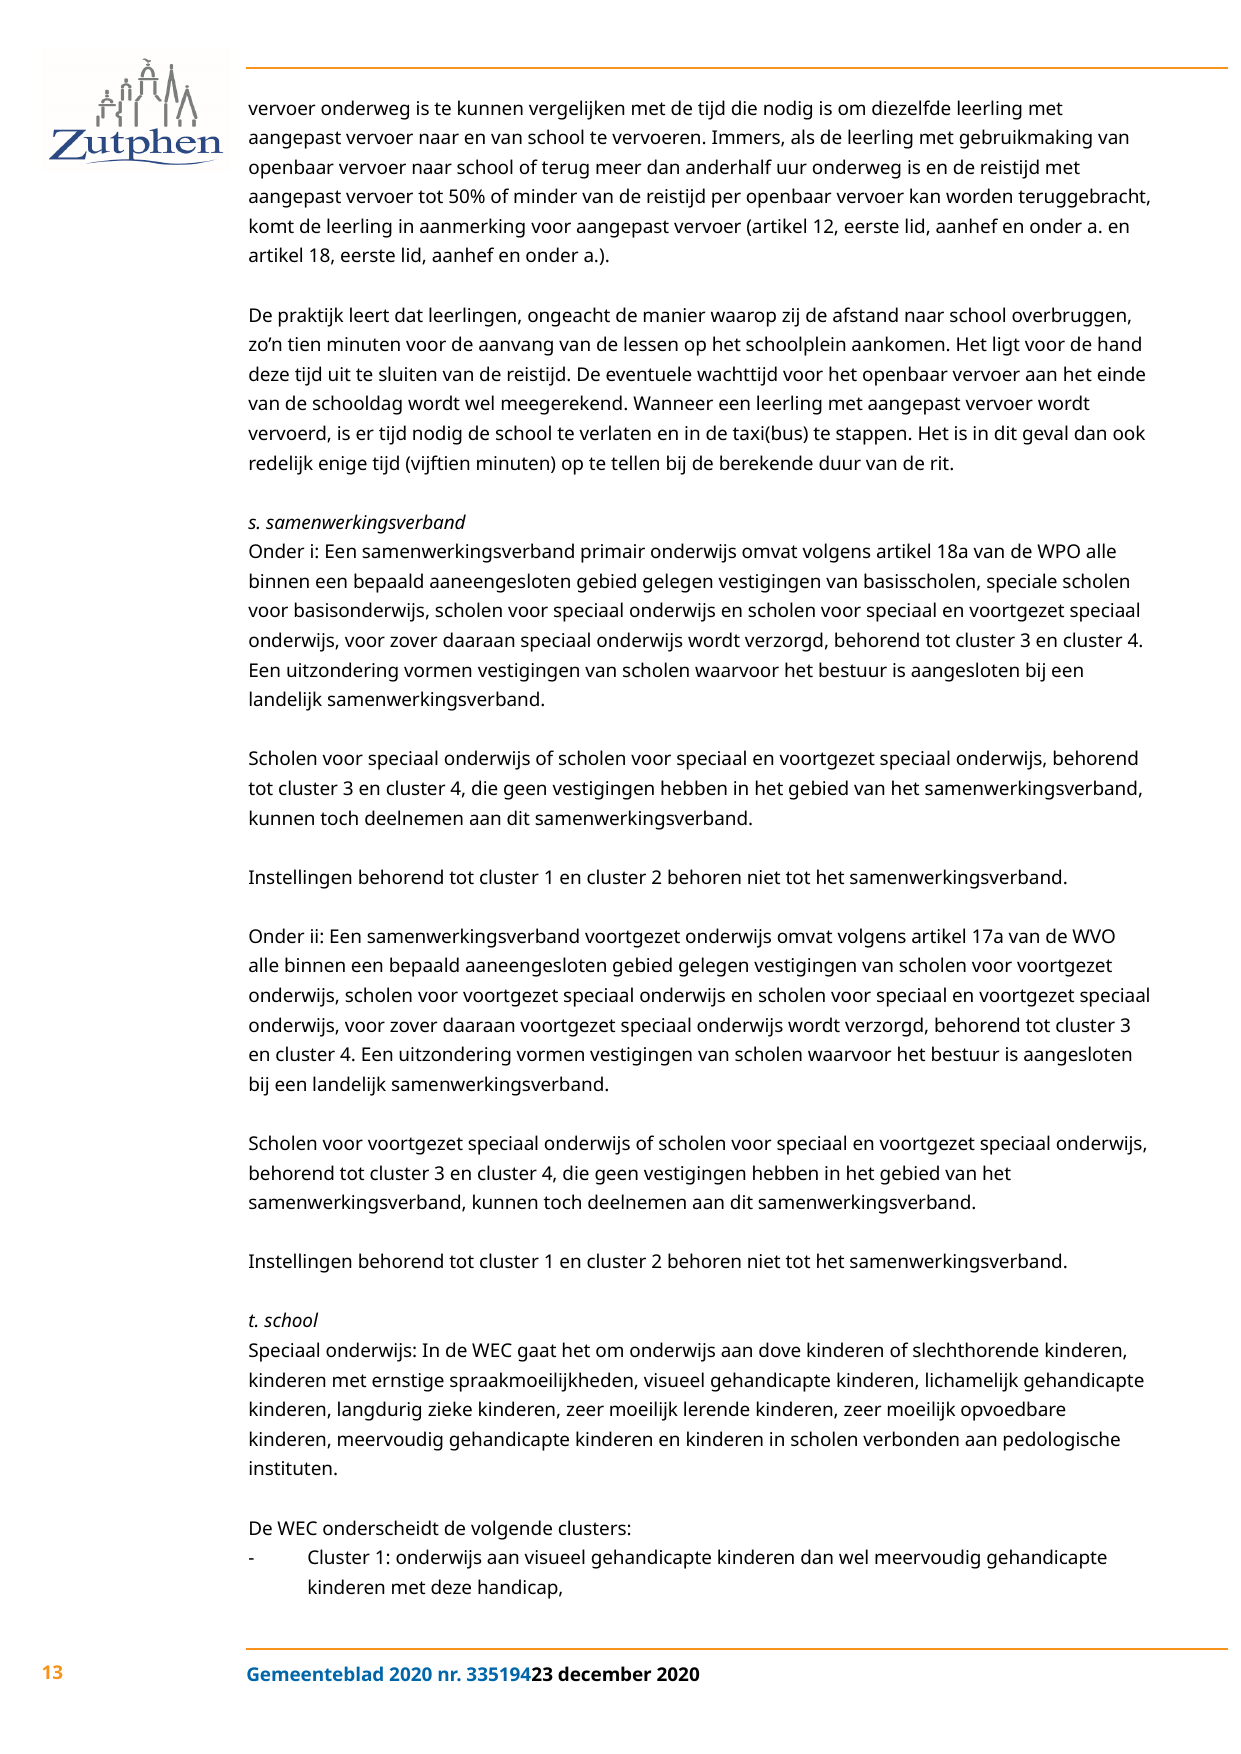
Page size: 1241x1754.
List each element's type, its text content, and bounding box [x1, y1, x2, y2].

text Speciaal onderwijs: In de WEC gaat het om onderwijs aan dove kinderen of slechthorende kinderen, kinderen met ernstige spraakmoeilijkheden, visueel gehandicapte kinderen, lichamelijk gehandicapte kinderen, langdurig zieke kinderen, zeer moeilijk lerende kinderen, zeer moeilijk opvoedbare kinderen, meervoudig gehandicapte kinderen en kinderen in scholen verbonden aan pedologische instituten. [248, 1337, 1152, 1481]
text Scholen voor voortgezet speciaal onderwijs of scholen voor speciaal en voortgezet speciaal onderwijs, behorend tot cluster 3 en cluster 4, die geen vestigingen hebben in het gebied van het samenwerkingsverband, kunnen toch deelnemen aan dit samenwerkingsverband. [248, 1130, 1152, 1215]
text Onder ii: Een samenwerkingsverband voortgezet onderwijs omvat volgens artikel 17a van de WVO alle binnen een bepaald aaneengesloten gebied gelegen vestigingen van scholen voor voortgezet onderwijs, scholen voor voortgezet speciaal onderwijs en scholen voor speciaal en voortgezet speciaal onderwijs, voor zover daaraan voortgezet speciaal onderwijs wordt verzorgd, behorend tot cluster 3 en cluster 4. Een uitzondering vormen vestigingen van scholen waarvoor het bestuur is aangesloten bij een landelijk samenwerkingsverband. [248, 923, 1152, 1097]
text Scholen voor speciaal onderwijs of scholen voor speciaal en voortgezet speciaal onderwijs, behorend tot cluster 3 en cluster 4, die geen vestigingen hebben in het gebied van het samenwerkingsverband, kunnen toch deelnemen aan dit samenwerkingsverband. [248, 746, 1152, 831]
picture [41, 47, 231, 172]
text Instellingen behorend tot cluster 1 en cluster 2 behoren niet tot het samenwerkingsverband. [248, 864, 1152, 890]
text vervoer onderweg is te kunnen vergelijken met de tijd die nodig is om diezelfde leerling met aangepast vervoer naar en van school te vervoeren. Immers, als de leerling met gebruikmaking van openbaar vervoer naar school of terug meer dan anderhalf uur onderweg is en de reistijd met aangepast vervoer tot 50% of minder van de reistijd per openbaar vervoer kan worden teruggebracht, komt de leerling in aanmerking voor aangepast vervoer (artikel 12, eerste lid, aanhef en onder a. en artikel 18, eerste lid, aanhef en onder a.). [248, 95, 1152, 268]
text De WEC onderscheidt de volgende clusters: [248, 1515, 1152, 1541]
list Cluster 1: onderwijs aan visueel gehandicapte kinderen dan wel meervoudig gehandicapte kinderen met deze handicap, [248, 1544, 1152, 1600]
text s. samenwerkingsverband [248, 509, 1152, 535]
text Onder i: Een samenwerkingsverband primair onderwijs omvat volgens artikel 18a van de WPO alle binnen een bepaald aaneengesloten gebied gelegen vestigingen van basisscholen, speciale scholen voor basisonderwijs, scholen voor speciaal onderwijs en scholen voor speciaal en voortgezet speciaal onderwijs, voor zover daaraan speciaal onderwijs wordt verzorgd, behorend tot cluster 3 en cluster 4. Een uitzondering vormen vestigingen van scholen waarvoor het bestuur is aangesloten bij een landelijk samenwerkingsverband. [248, 538, 1152, 712]
text t. school [248, 1308, 1152, 1333]
text De praktijk leert dat leerlingen, ongeacht de manier waarop zij de afstand naar school overbruggen, zo’n tien minuten voor de aanvang van de lessen op het schoolplein aankomen. Het ligt voor de hand deze tijd uit te sluiten van de reistijd. De eventuele wachttijd voor het openbaar vervoer aan het einde van de schooldag wordt wel meegerekend. Wanneer een leerling met aangepast vervoer wordt vervoerd, is er tijd nodig de school te verlaten en in de taxi(bus) te stappen. Het is in dit geval dan ook redelijk enige tijd (vijftien minuten) op te tellen bij de berekende duur van de rit. [248, 302, 1152, 476]
text Instellingen behorend tot cluster 1 en cluster 2 behoren niet tot het samenwerkingsverband. [248, 1248, 1152, 1274]
